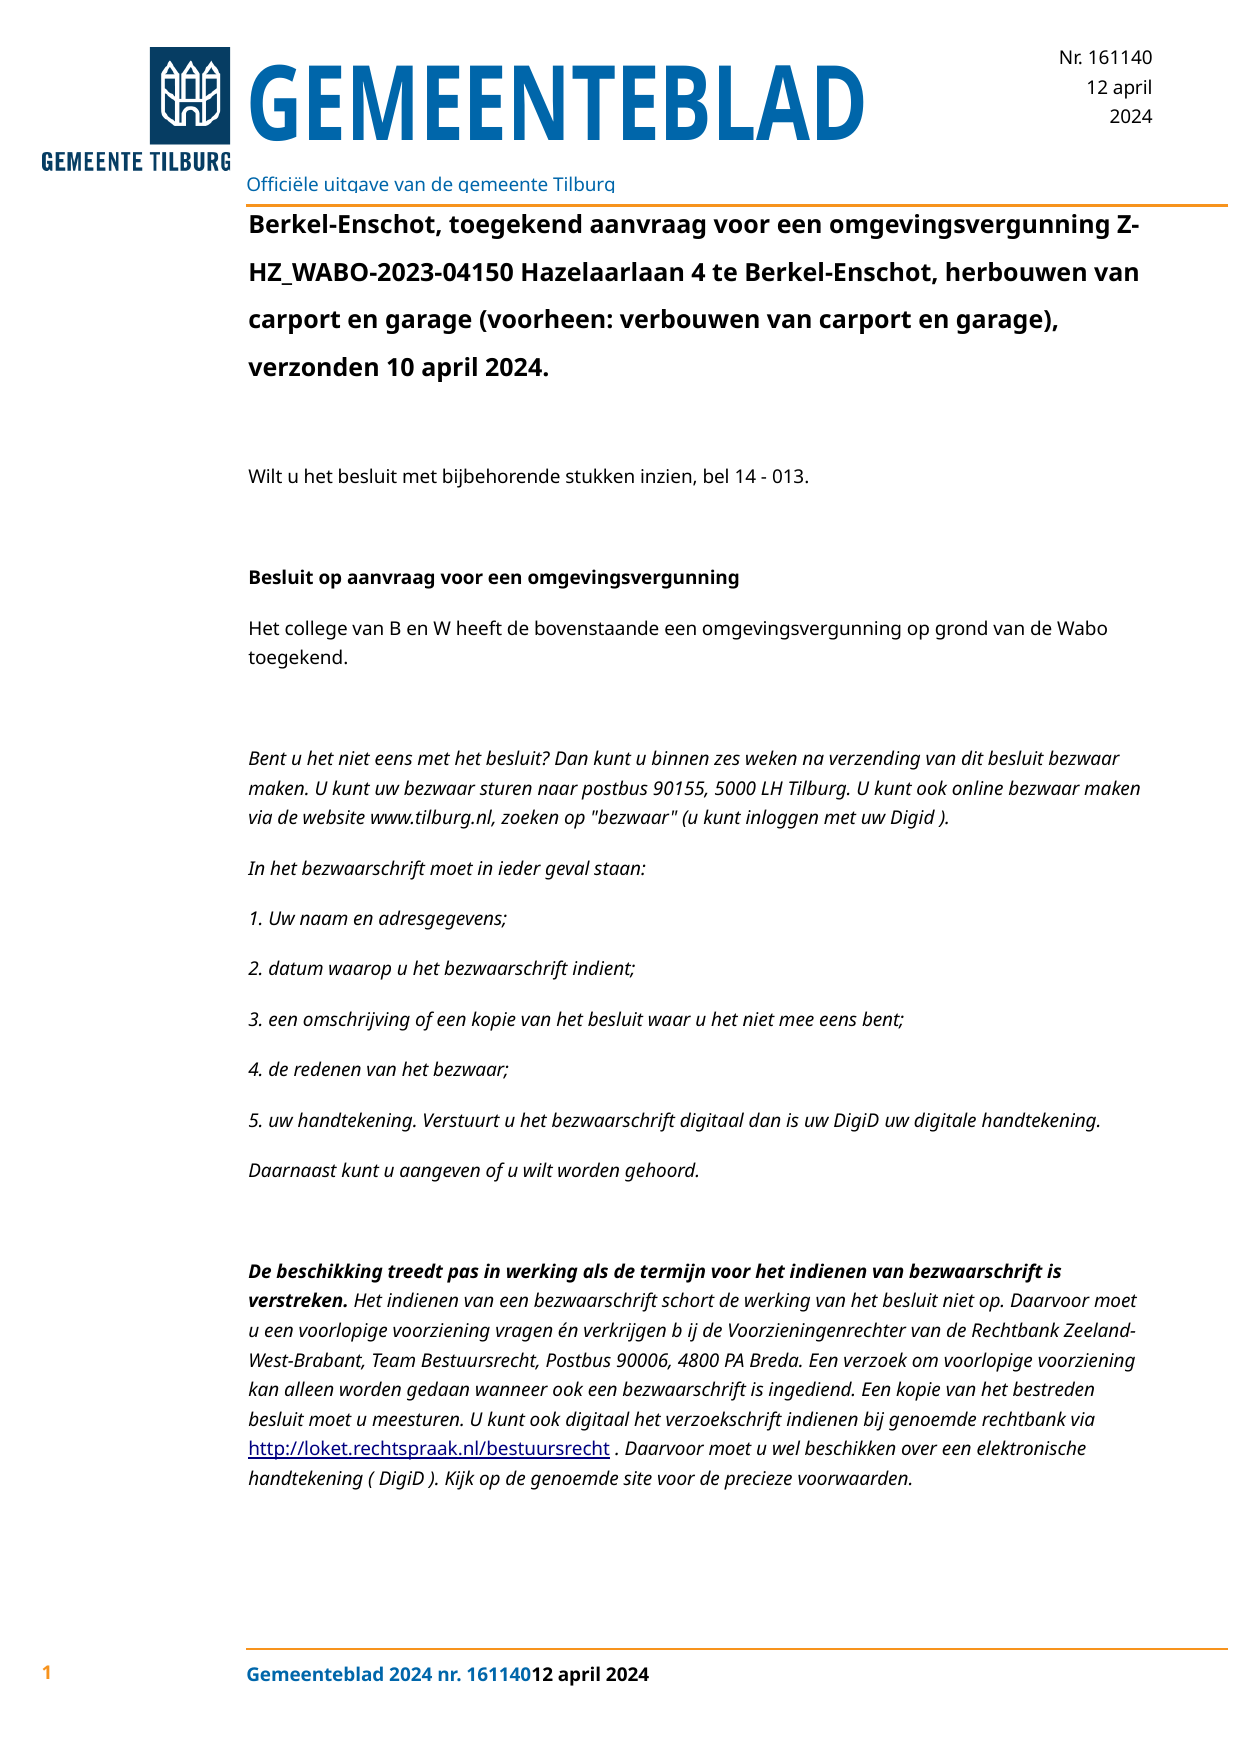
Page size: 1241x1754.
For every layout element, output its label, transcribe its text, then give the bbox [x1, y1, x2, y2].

text Daarnaast kunt u aangeven of u wilt worden gehoord. [248, 1157, 1152, 1183]
text 1. Uw naam en adresgegevens; [248, 905, 1152, 931]
text De beschikking treedt pas in werking als de termijn voor het indienen van bezwaarschrift is verstreken. Het indienen van een bezwaarschrift schort de werking van het besluit niet op. Daarvoor moet u een voorlopige voorziening vragen én verkrijgen b ij de Voorzieningenrechter van de Rechtbank Zeeland-West-Brabant, Team Bestuursrecht, Postbus 90006, 4800 PA Breda. Een verzoek om voorlopige voorziening kan alleen worden gedaan wanneer ook een bezwaarschrift is ingediend. Een kopie van het bestreden besluit moet u meesturen. U kunt ook digitaal het verzoekschrift indienen bij genoemde rechtbank via http://loket.rechtspraak.nl/bestuursrecht . Daarvoor moet u wel beschikken over een elektronische handtekening ( DigiD ). Kijk op de genoemde site voor de precieze voorwaarden. [248, 1258, 1152, 1491]
text 3. een omschrijving of een kopie van het besluit waar u het niet mee eens bent; [248, 1006, 1152, 1032]
text 4. de redenen van het bezwaar; [248, 1056, 1152, 1082]
text Wilt u het besluit met bijbehorende stukken inzien, bel 14 - 013. [248, 463, 1152, 489]
text 5. uw handtekening. Verstuurt u het bezwaarschrift digitaal dan is uw DigiD uw digitale handtekening. [248, 1107, 1152, 1133]
text In het bezwaarschrift moet in ieder geval staan: [248, 855, 1152, 881]
text Besluit op aanvraag voor een omgevingsvergunning [248, 564, 1152, 590]
text Berkel-Enschot, toegekend aanvraag voor een omgevingsvergunning Z-HZ_WABO-2023-04150 Hazelaarlaan 4 te Berkel-Enschot, herbouwen van carport en garage (voorheen: verbouwen van carport en garage), verzonden 10 april 2024. [248, 207, 1152, 384]
text Bent u het niet eens met het besluit? Dan kunt u binnen zes weken na verzending van dit besluit bezwaar maken. U kunt uw bezwaar sturen naar postbus 90155, 5000 LH Tilburg. U kunt ook online bezwaar maken via de website www.tilburg.nl, zoeken op "bezwaar" (u kunt inloggen met uw Digid ). [248, 745, 1152, 830]
text 2. datum waarop u het bezwaarschrift indient; [248, 956, 1152, 981]
text Het college van B en W heeft de bovenstaande een omgevingsvergunning op grond van de Wabo toegekend. [248, 615, 1152, 670]
picture [41, 47, 231, 172]
